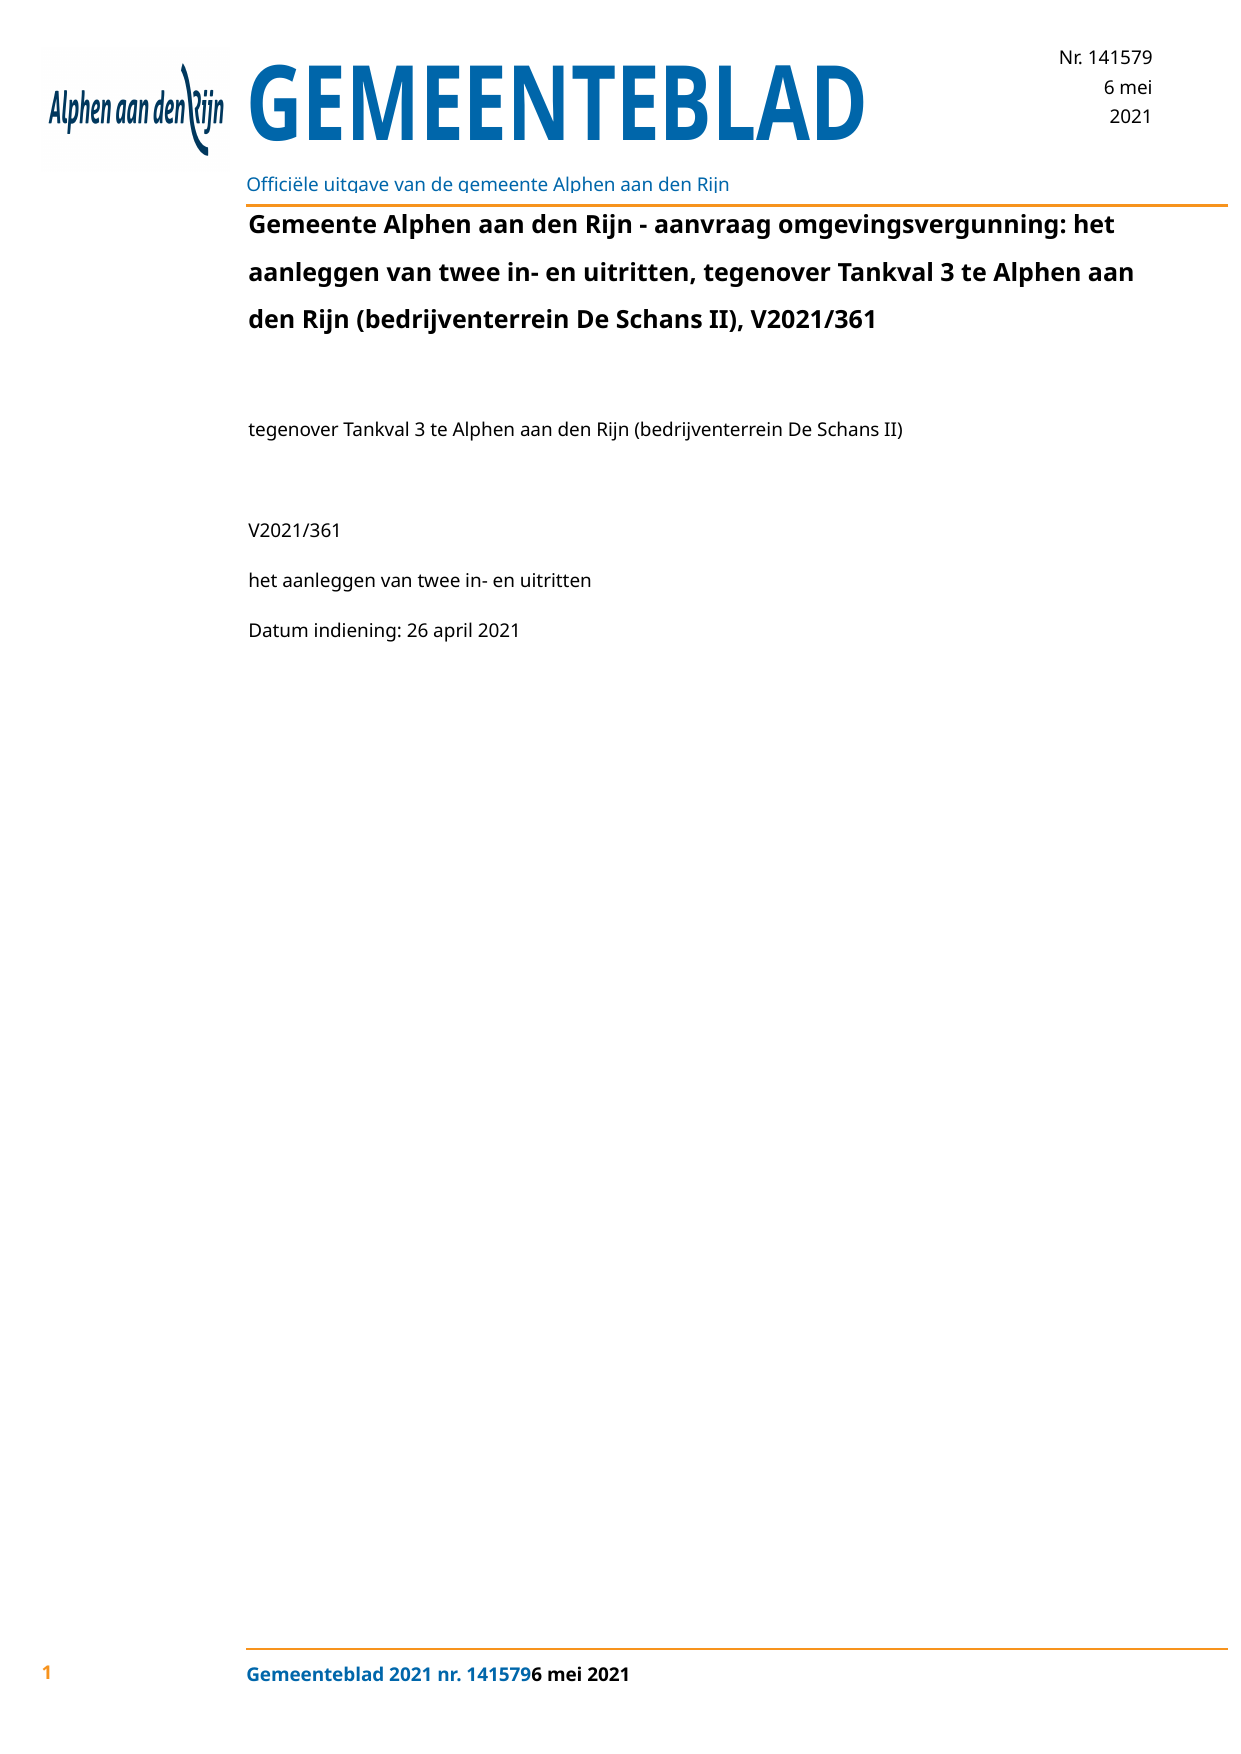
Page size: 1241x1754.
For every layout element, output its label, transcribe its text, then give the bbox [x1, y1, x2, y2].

text V2021/361 [248, 517, 1152, 542]
picture [41, 47, 231, 172]
text Datum indiening: 26 april 2021 [248, 618, 1152, 643]
text tegenover Tankval 3 te Alphen aan den Rijn (bedrijventerrein De Schans II) [248, 416, 1152, 442]
text Gemeente Alphen aan den Rijn - aanvraag omgevingsvergunning: het aanleggen van twee in- en uitritten, tegenover Tankval 3 te Alphen aan den Rijn (bedrijventerrein De Schans II), V2021/361 [248, 207, 1152, 336]
text het aanleggen van twee in- en uitritten [248, 567, 1152, 593]
